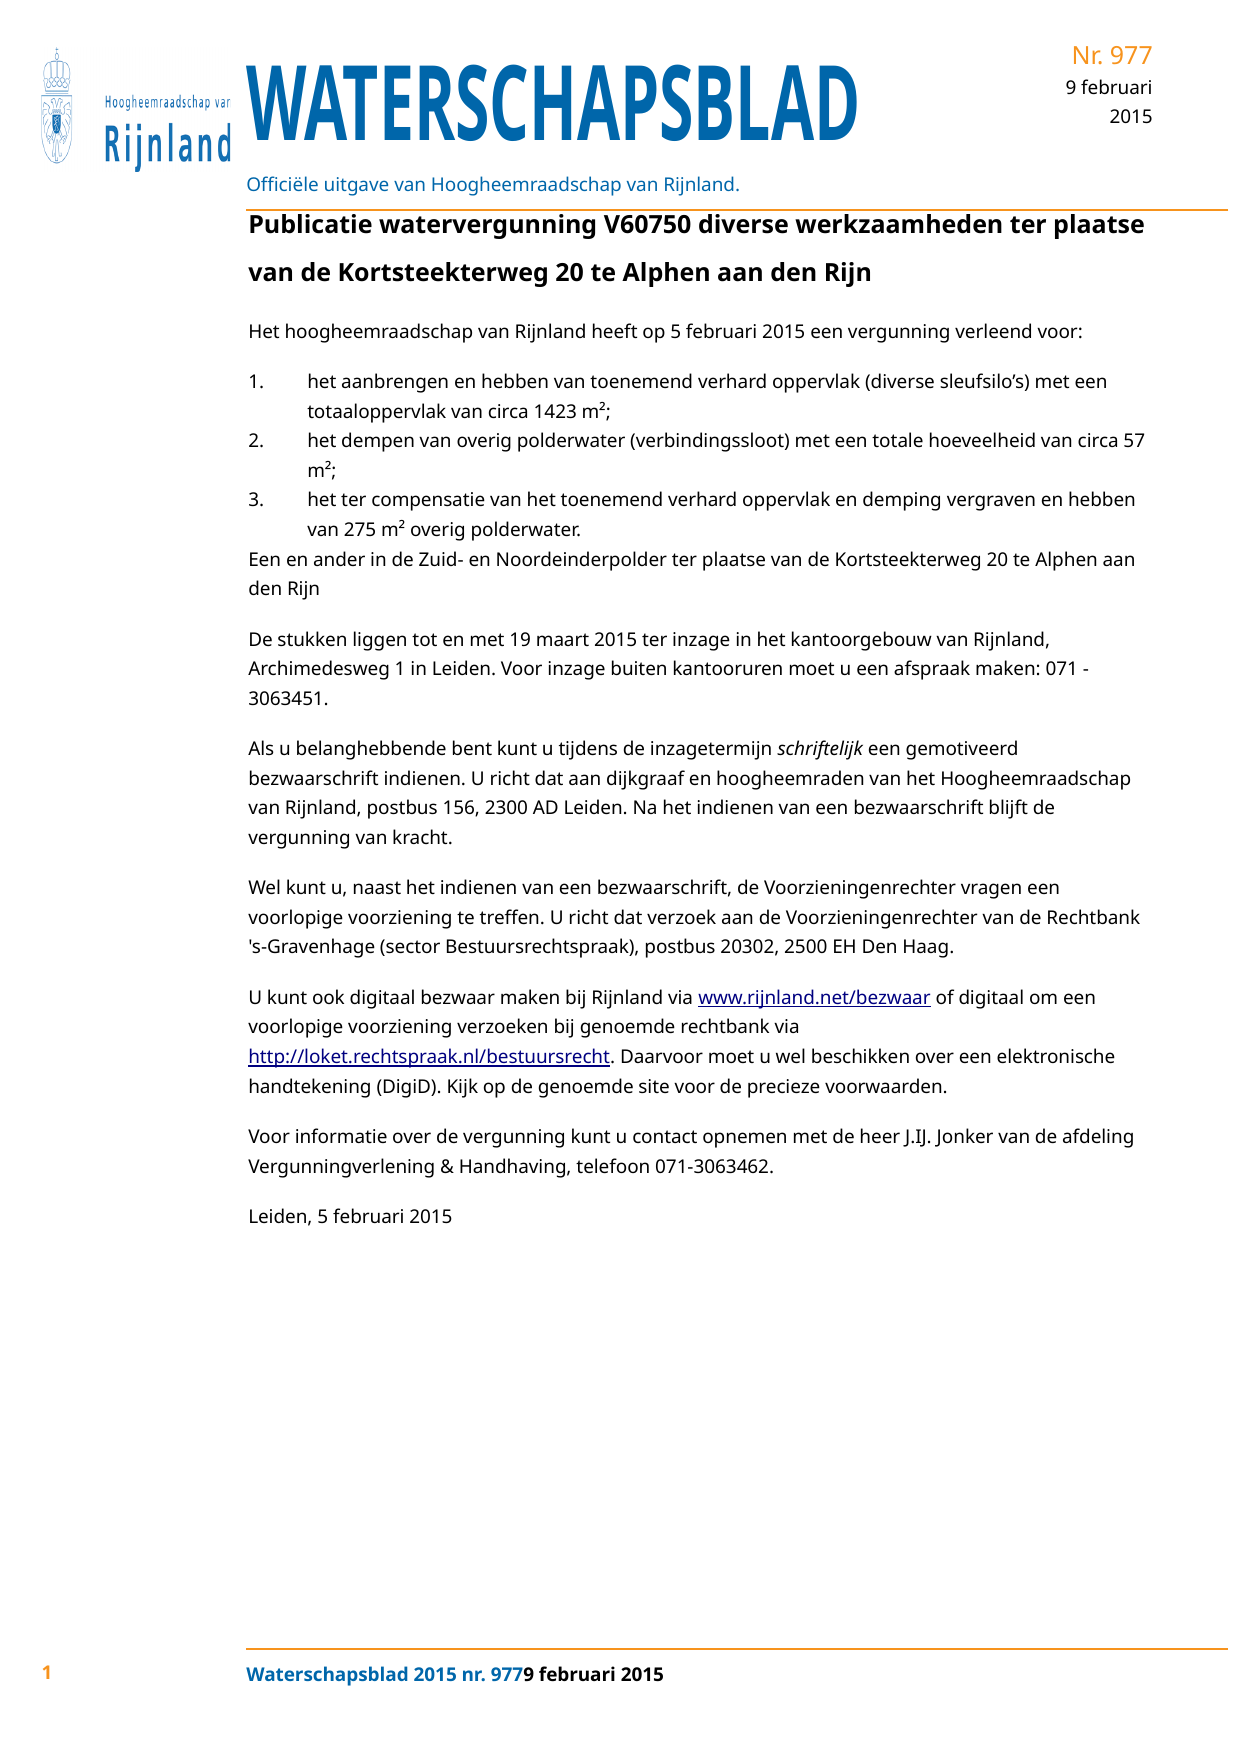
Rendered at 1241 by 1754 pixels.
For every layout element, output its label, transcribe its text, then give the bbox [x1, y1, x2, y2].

text Voor informatie over de vergunning kunt u contact opnemen met de heer J.IJ. Jonker van de afdeling Vergunningverlening & Handhaving, telefoon 071-3063462. [248, 1123, 1152, 1179]
text Een en ander in de Zuid- en Noordeinderpolder ter plaatse van de Kortsteekterweg 20 te Alphen aan den Rijn [248, 546, 1152, 601]
text De stukken liggen tot en met 19 maart 2015 ter inzage in het kantoorgebouw van Rijnland, Archimedesweg 1 in Leiden. Voor inzage buiten kantooruren moet u een afspraak maken: 071 - 3063451. [248, 626, 1152, 711]
text Publicatie watervergunning V60750 diverse werkzaamheden ter plaatse van de Kortsteekterweg 20 te Alphen aan den Rijn [248, 211, 1152, 288]
text Het hoogheemraadschap van Rijnland heeft op 5 februari 2015 een vergunning verleend voor: [248, 318, 1152, 344]
list het dempen van overig polderwater (verbindingssloot) met een totale hoeveelheid van circa 57 m²; [248, 427, 1152, 483]
picture [41, 47, 231, 172]
list het ter compensatie van het toenemend verhard oppervlak en demping vergraven en hebben van 275 m² overig polderwater. [248, 487, 1152, 542]
text Wel kunt u, naast het indienen van een bezwaarschrift, de Voorzieningenrechter vragen een voorlopige voorziening te treffen. U richt dat verzoek aan de Voorzieningenrechter van de Rechtbank 's-Gravenhage (sector Bestuursrechtspraak), postbus 20302, 2500 EH Den Haag. [248, 874, 1152, 959]
text U kunt ook digitaal bezwaar maken bij Rijnland via www.rijnland.net/bezwaar of digitaal om een voorlopige voorziening verzoeken bij genoemde rechtbank via http://loket.rechtspraak.nl/bestuursrecht. Daarvoor moet u wel beschikken over een elektronische handtekening (DigiD). Kijk op de genoemde site voor de precieze voorwaarden. [248, 984, 1152, 1099]
list het aanbrengen en hebben van toenemend verhard oppervlak (diverse sleufsilo’s) met een totaaloppervlak van circa 1423 m²; [248, 368, 1152, 424]
text Als u belanghebbende bent kunt u tijdens de inzagetermijn schriftelijk een gemotiveerd bezwaarschrift indienen. U richt dat aan dijkgraaf en hoogheemraden van het Hoogheemraadschap van Rijnland, postbus 156, 2300 AD Leiden. Na het indienen van een bezwaarschrift blijft de vergunning van kracht. [248, 735, 1152, 850]
text Leiden, 5 februari 2015 [248, 1203, 1152, 1229]
